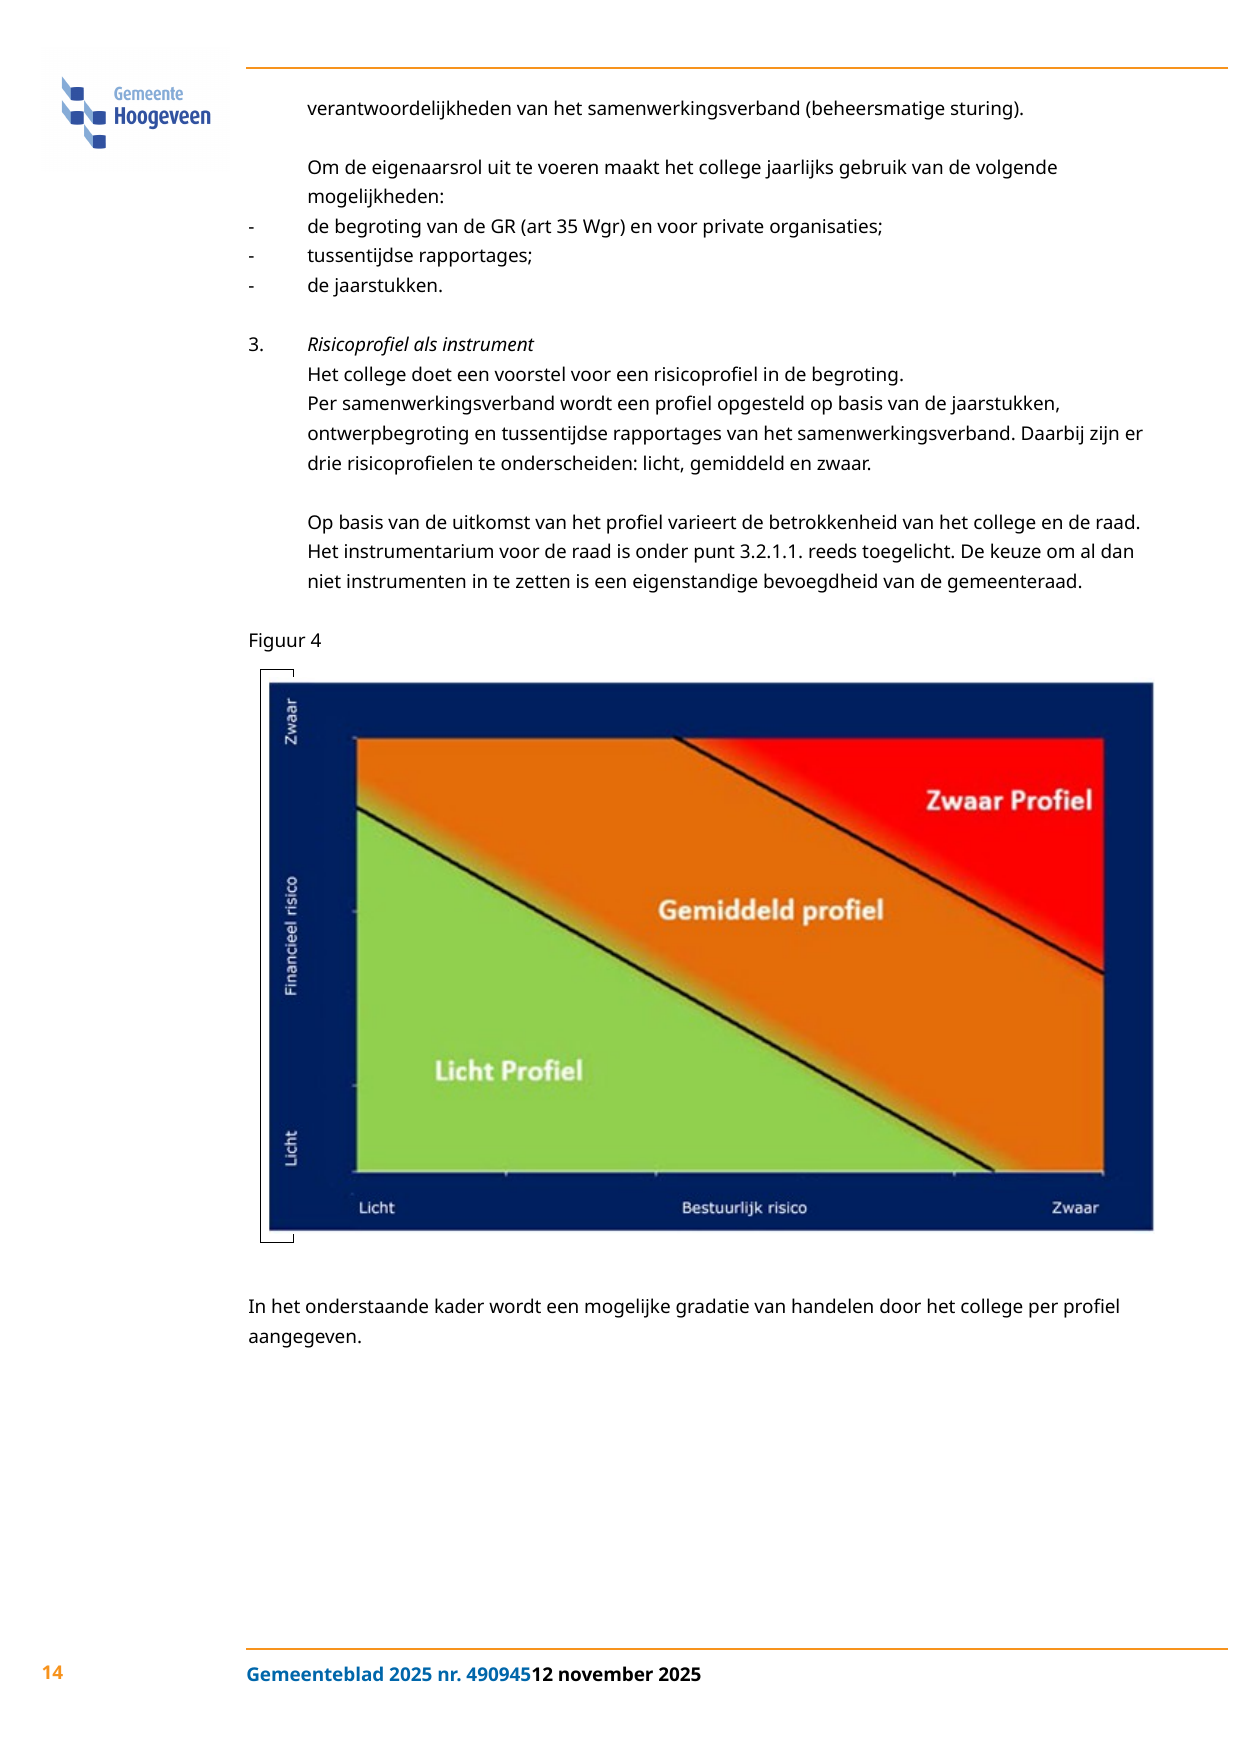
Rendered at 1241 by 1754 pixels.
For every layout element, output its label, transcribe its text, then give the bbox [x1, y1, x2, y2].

list de jaarstukken. [248, 272, 1152, 298]
text Figuur 4 [248, 627, 1152, 653]
picture [41, 47, 231, 172]
text In het onderstaande kader wordt een mogelijke gradatie van handelen door het college per profiel aangegeven. [248, 1293, 1152, 1349]
list Het college doet een voorstel voor een risicoprofiel in de begroting. [248, 361, 1152, 387]
picture [268, 677, 1155, 1234]
list Per samenwerkingsverband wordt een profiel opgesteld op basis van de jaarstukken, ontwerpbegroting en tussentijdse rapportages van het samenwerkingsverband. Daarbij zijn er drie risicoprofielen te onderscheiden: licht, gemiddeld en zwaar. [248, 391, 1152, 476]
list tussentijdse rapportages; [248, 243, 1152, 268]
list de begroting van de GR (art 35 Wgr) en voor private organisaties; [248, 213, 1152, 239]
list Om de eigenaarsrol uit te voeren maakt het college jaarlijks gebruik van de volgende mogelijkheden: [248, 154, 1152, 209]
list Op basis van de uitkomst van het profiel varieert de betrokkenheid van het college en de raad. Het instrumentarium voor de raad is onder punt 3.2.1.1. reeds toegelicht. De keuze om al dan niet instrumenten in te zetten is een eigenstandige bevoegdheid van de gemeenteraad. [248, 509, 1152, 594]
list Risicoprofiel als instrument [248, 331, 1152, 357]
list verantwoordelijkheden van het samenwerkingsverband (beheersmatige sturing). [248, 95, 1152, 121]
